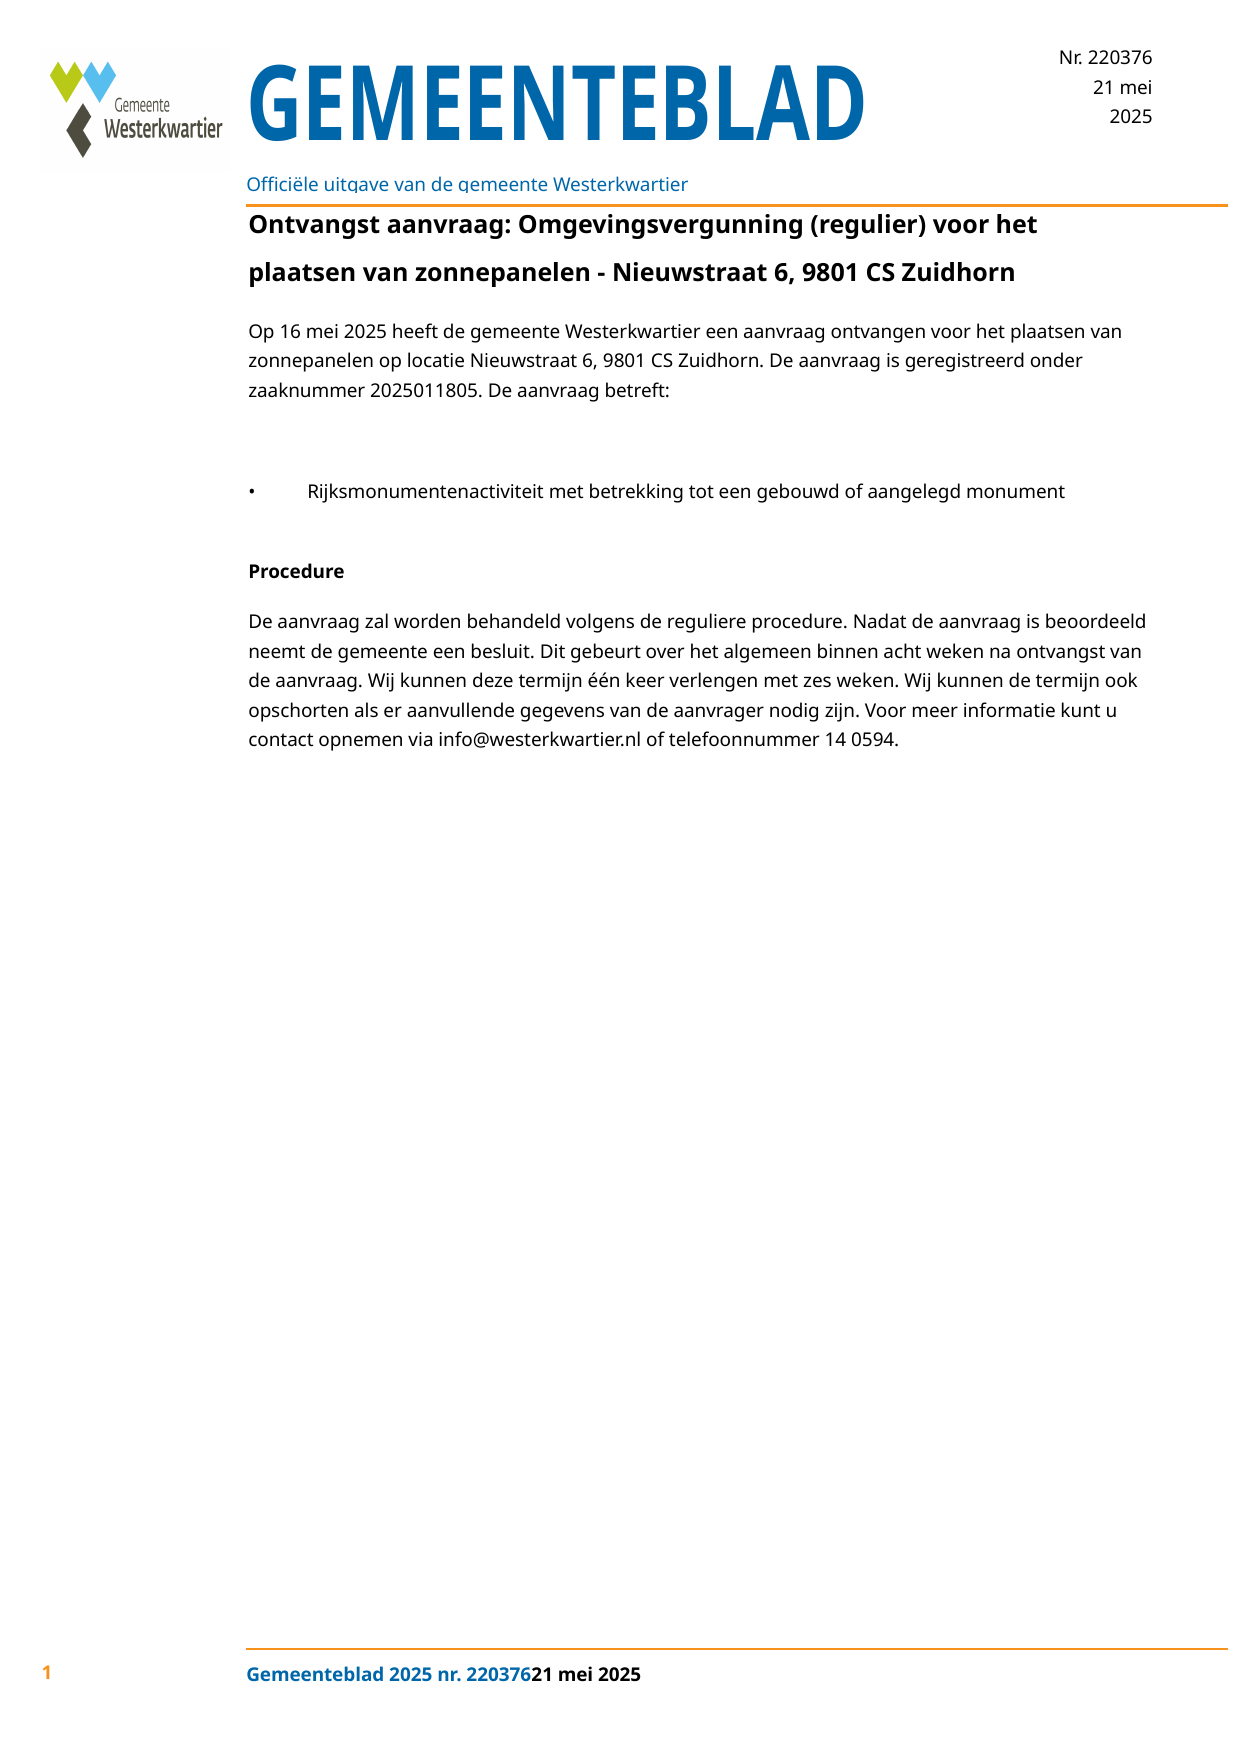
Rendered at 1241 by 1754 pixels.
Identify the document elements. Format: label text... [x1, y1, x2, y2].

list Rijksmonumentenactiviteit met betrekking tot een gebouwd of aangelegd monument [248, 478, 1152, 504]
text Op 16 mei 2025 heeft de gemeente Westerkwartier een aanvraag ontvangen voor het plaatsen van zonnepanelen op locatie Nieuwstraat 6, 9801 CS Zuidhorn. De aanvraag is geregistreerd onder zaaknummer 2025011805. De aanvraag betreft: [248, 318, 1152, 403]
picture [41, 47, 231, 172]
text Ontvangst aanvraag: Omgevingsvergunning (regulier) voor het plaatsen van zonnepanelen - Nieuwstraat 6, 9801 CS Zuidhorn [248, 207, 1152, 288]
text Procedure [248, 558, 1152, 584]
text De aanvraag zal worden behandeld volgens de reguliere procedure. Nadat de aanvraag is beoordeeld neemt de gemeente een besluit. Dit gebeurt over het algemeen binnen acht weken na ontvangst van de aanvraag. Wij kunnen deze termijn één keer verlengen met zes weken. Wij kunnen de termijn ook opschorten als er aanvullende gegevens van de aanvrager nodig zijn. Voor meer informatie kunt u contact opnemen via info@westerkwartier.nl of telefoonnummer 14 0594. [248, 608, 1152, 752]
